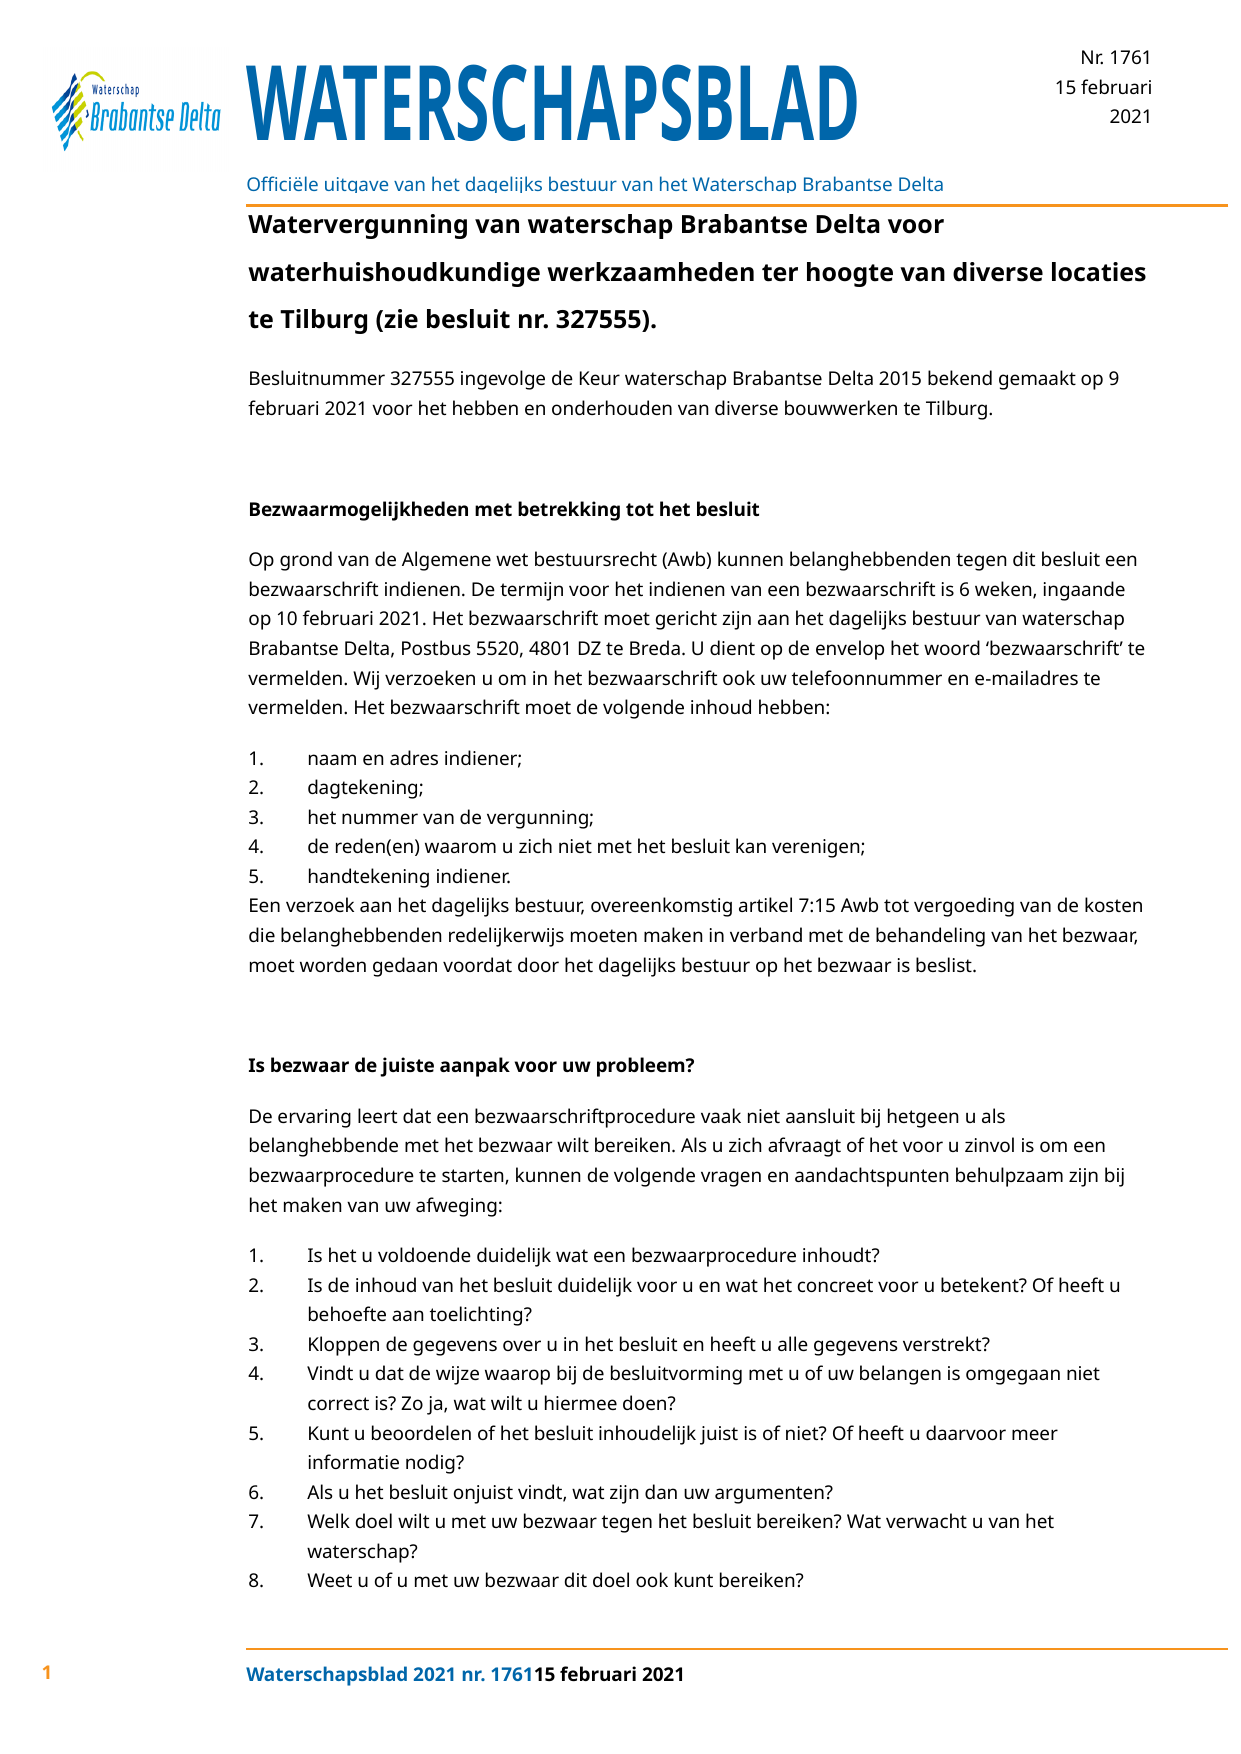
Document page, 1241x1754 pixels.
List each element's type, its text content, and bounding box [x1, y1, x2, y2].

text Is bezwaar de juiste aanpak voor uw probleem? [248, 1053, 1152, 1078]
list de reden(en) waarom u zich niet met het besluit kan verenigen; [248, 833, 1152, 859]
text Bezwaarmogelijkheden met betrekking tot het besluit [248, 496, 1152, 522]
list dagtekening; [248, 774, 1152, 800]
text Watervergunning van waterschap Brabantse Delta voor waterhuishoudkundige werkzaamheden ter hoogte van diverse locaties te Tilburg (zie besluit nr. 327555). [248, 207, 1152, 336]
list Welk doel wilt u met uw bezwaar tegen het besluit bereiken? Wat verwacht u van het waterschap? [248, 1508, 1152, 1564]
text De ervaring leert dat een bezwaarschriftprocedure vaak niet aansluit bij hetgeen u als belanghebbende met het bezwaar wilt bereiken. Als u zich afvraagt of het voor u zinvol is om een bezwaarprocedure te starten, kunnen de volgende vragen en aandachtspunten behulpzaam zijn bij het maken van uw afweging: [248, 1103, 1152, 1217]
list Kunt u beoordelen of het besluit inhoudelijk juist is of niet? Of heeft u daarvoor meer informatie nodig? [248, 1420, 1152, 1475]
picture [41, 47, 231, 172]
list Is de inhoud van het besluit duidelijk voor u en wat het concreet voor u betekent? Of heeft u behoefte aan toelichting? [248, 1272, 1152, 1327]
text Op grond van de Algemene wet bestuursrecht (Awb) kunnen belanghebbenden tegen dit besluit een bezwaarschrift indienen. De termijn voor het indienen van een bezwaarschrift is 6 weken, ingaande op 10 februari 2021. Het bezwaarschrift moet gericht zijn aan het dagelijks bestuur van waterschap Brabantse Delta, Postbus 5520, 4801 DZ te Breda. U dient op de envelop het woord ‘bezwaarschrift’ te vermelden. Wij verzoeken u om in het bezwaarschrift ook uw telefoonnummer en e‑mailadres te vermelden. Het bezwaarschrift moet de volgende inhoud hebben: [248, 546, 1152, 720]
list het nummer van de vergunning; [248, 804, 1152, 829]
list Vindt u dat de wijze waarop bij de besluitvorming met u of uw belangen is omgegaan niet correct is? Zo ja, wat wilt u hiermee doen? [248, 1361, 1152, 1416]
list Kloppen de gegevens over u in het besluit en heeft u alle gegevens verstrekt? [248, 1331, 1152, 1357]
list Is het u voldoende duidelijk wat een bezwaarprocedure inhoudt? [248, 1242, 1152, 1268]
text Besluitnummer 327555 ingevolge de Keur waterschap Brabantse Delta 2015 bekend gemaakt op 9 februari 2021 voor het hebben en onderhouden van diverse bouwwerken te Tilburg. [248, 366, 1152, 421]
list handtekening indiener. [248, 863, 1152, 889]
text Een verzoek aan het dagelijks bestuur, overeenkomstig artikel 7:15 Awb tot vergoeding van de kosten die belanghebbenden redelijkerwijs moeten maken in verband met de behandeling van het bezwaar, moet worden gedaan voordat door het dagelijks bestuur op het bezwaar is beslist. [248, 893, 1152, 977]
list naam en adres indiener; [248, 745, 1152, 770]
list Weet u of u met uw bezwaar dit doel ook kunt bereiken? [248, 1568, 1152, 1593]
list Als u het besluit onjuist vindt, wat zijn dan uw argumenten? [248, 1479, 1152, 1504]
